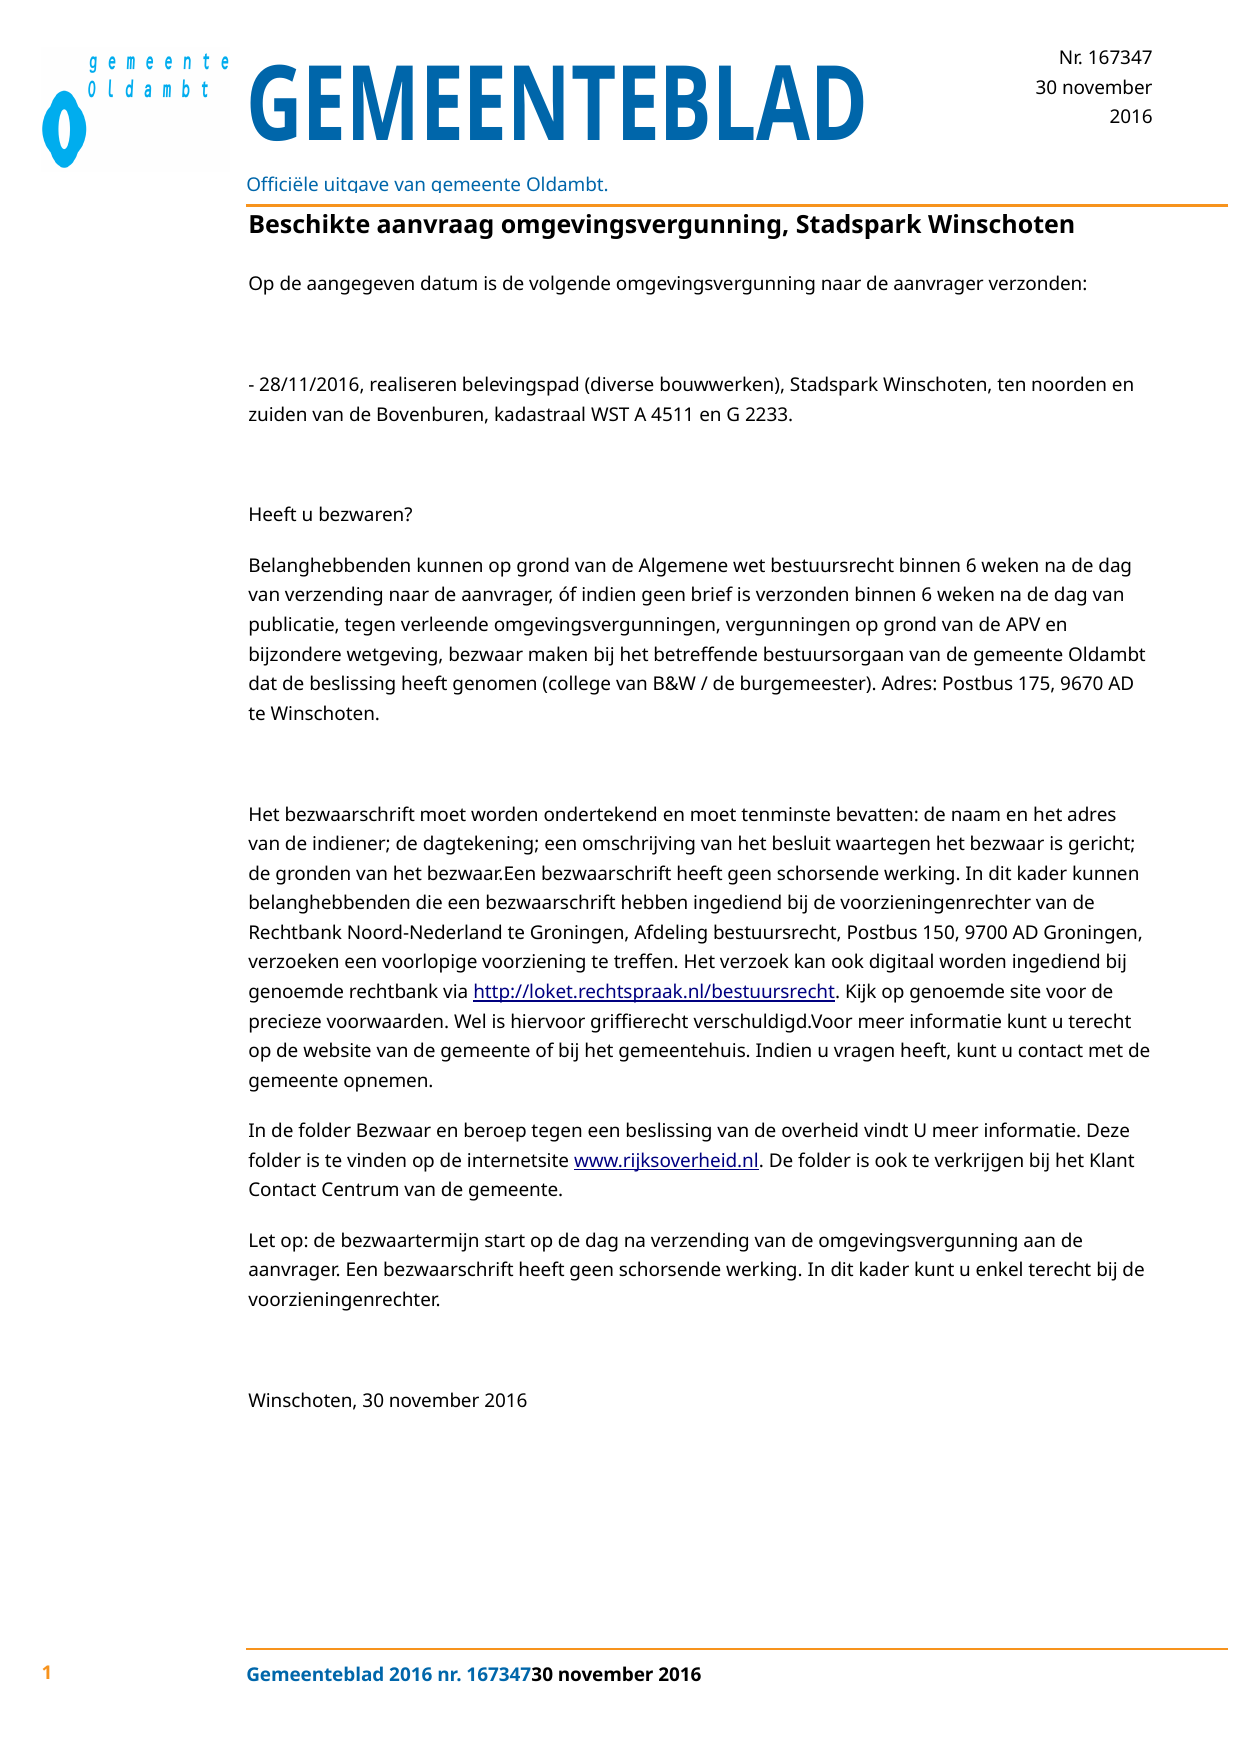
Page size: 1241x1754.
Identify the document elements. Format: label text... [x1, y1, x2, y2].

text In de folder Bezwaar en beroep tegen een beslissing van de overheid vindt U meer informatie. Deze folder is te vinden op de internetsite www.rijksoverheid.nl. De folder is ook te verkrijgen bij het Klant Contact Centrum van de gemeente. [248, 1117, 1152, 1202]
text - 28/11/2016, realiseren belevingspad (diverse bouwwerken), Stadspark Winschoten, ten noorden en zuiden van de Bovenburen, kadastraal WST A 4511 en G 2233. [248, 371, 1152, 426]
text Belanghebbenden kunnen op grond van de Algemene wet bestuursrecht binnen 6 weken na de dag van verzending naar de aanvrager, óf indien geen brief is verzonden binnen 6 weken na de dag van publicatie, tegen verleende omgevingsvergunningen, vergunningen op grond van de APV en bijzondere wetgeving, bezwaar maken bij het betreffende bestuursorgaan van de gemeente Oldambt dat de beslissing heeft genomen (college van B&W / de burgemeester). Adres: Postbus 175, 9670 AD te Winschoten. [248, 552, 1152, 726]
text Op de aangegeven datum is de volgende omgevingsvergunning naar de aanvrager verzonden: [248, 270, 1152, 296]
text Heeft u bezwaren? [248, 502, 1152, 527]
text Beschikte aanvraag omgevingsvergunning, Stadspark Winschoten [248, 207, 1152, 241]
picture [41, 47, 231, 172]
text Winschoten, 30 november 2016 [248, 1387, 1152, 1413]
text Het bezwaarschrift moet worden ondertekend en moet tenminste bevatten: de naam en het adres van de indiener; de dagtekening; een omschrijving van het besluit waartegen het bezwaar is gericht; de gronden van het bezwaar.Een bezwaarschrift heeft geen schorsende werking. In dit kader kunnen belanghebbenden die een bezwaarschrift hebben ingediend bij de voorzieningenrechter van de Rechtbank Noord-Nederland te Groningen, Afdeling bestuursrecht, Postbus 150, 9700 AD Groningen, verzoeken een voorlopige voorziening te treffen. Het verzoek kan ook digitaal worden ingediend bij genoemde rechtbank via http://loket.rechtspraak.nl/bestuursrecht. Kijk op genoemde site voor de precieze voorwaarden. Wel is hiervoor griffierecht verschuldigd.Voor meer informatie kunt u terecht op de website van de gemeente of bij het gemeentehuis. Indien u vragen heeft, kunt u contact met de gemeente opnemen. [248, 801, 1152, 1093]
text Let op: de bezwaartermijn start op de dag na verzending van de omgevingsvergunning aan de aanvrager. Een bezwaarschrift heeft geen schorsende werking. In dit kader kunt u enkel terecht bij de voorzieningenrechter. [248, 1227, 1152, 1312]
